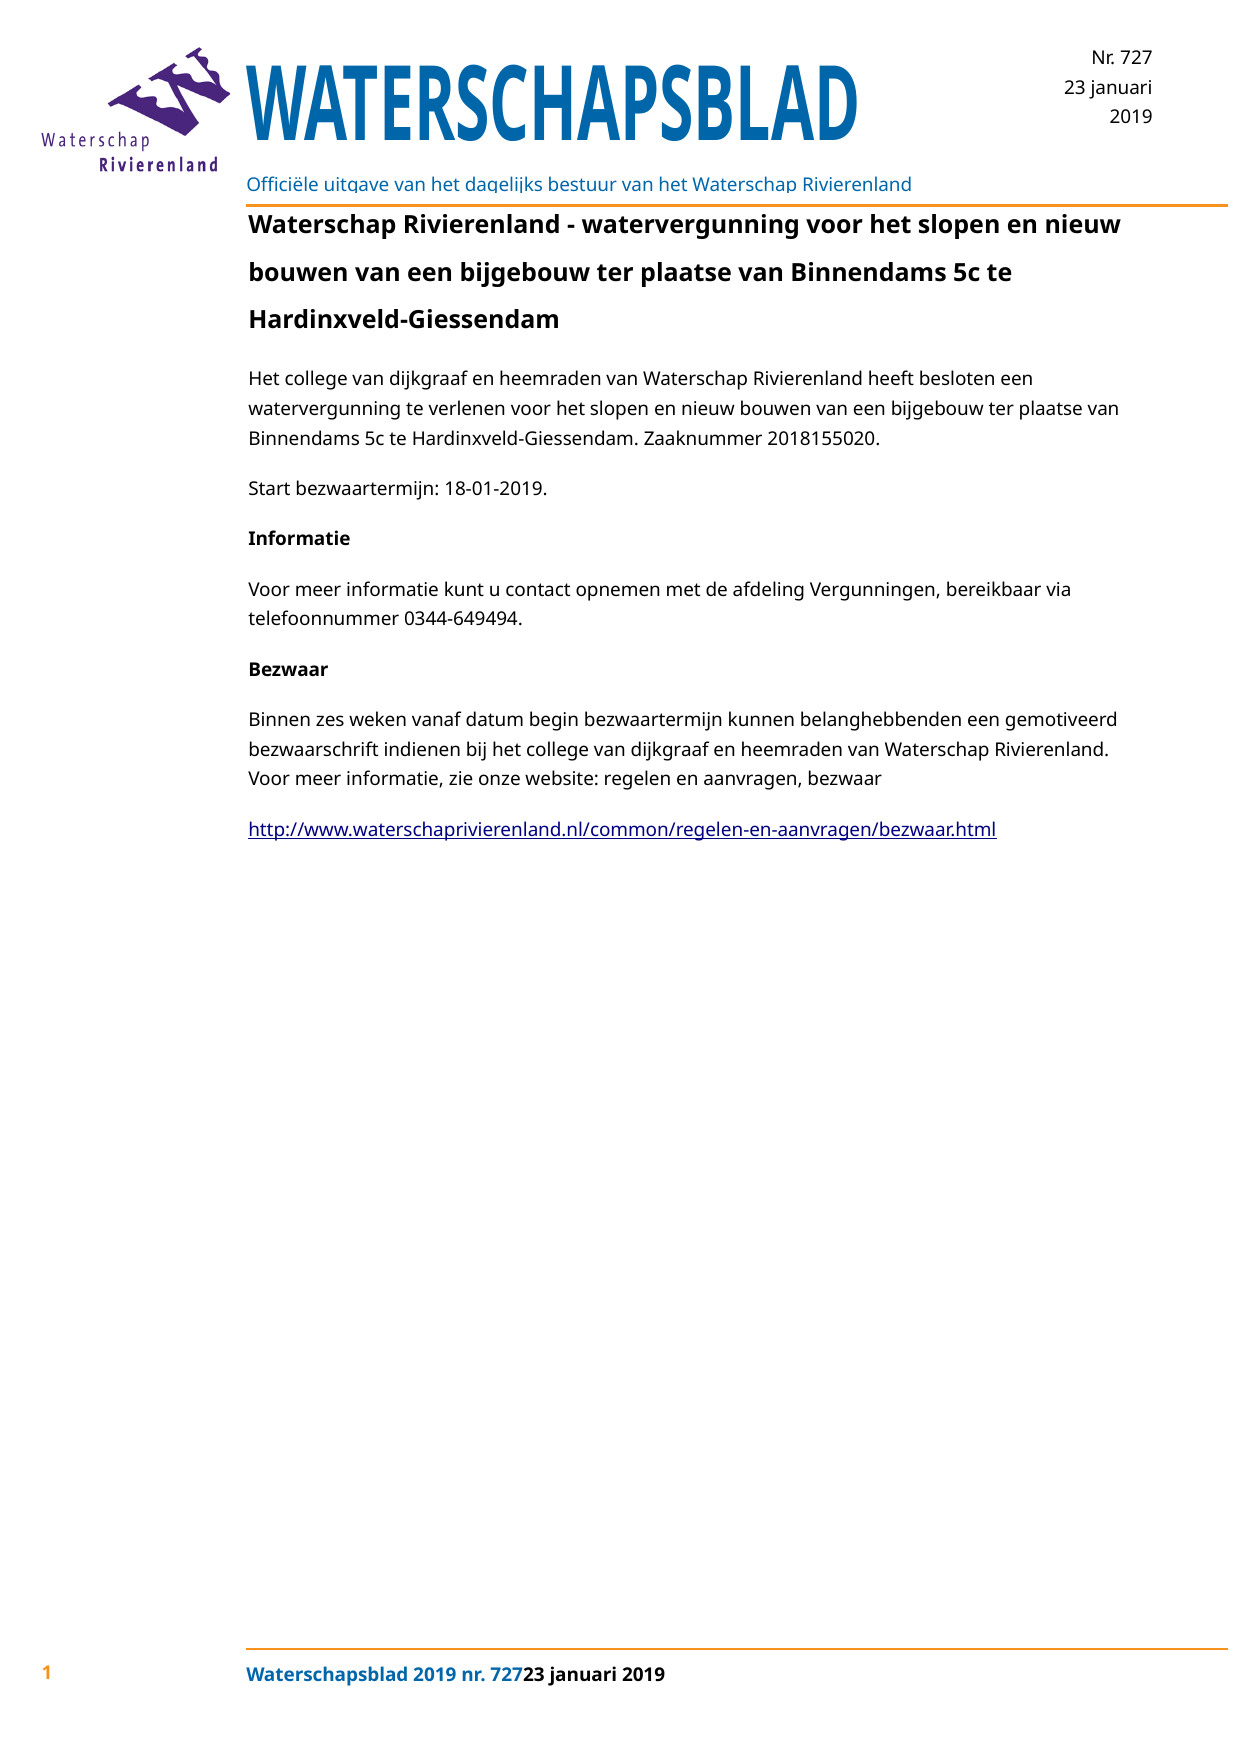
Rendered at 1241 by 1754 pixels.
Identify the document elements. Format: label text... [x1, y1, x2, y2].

text Bezwaar [248, 656, 1152, 682]
text Informatie [248, 526, 1152, 551]
text Start bezwaartermijn: 18-01-2019. [248, 475, 1152, 501]
text Voor meer informatie kunt u contact opnemen met de afdeling Vergunningen, bereikbaar via telefoonnummer 0344-649494. [248, 576, 1152, 631]
text Binnen zes weken vanaf datum begin bezwaartermijn kunnen belanghebbenden een gemotiveerd bezwaarschrift indienen bij het college van dijkgraaf en heemraden van Waterschap Rivierenland. Voor meer informatie, zie onze website: regelen en aanvragen, bezwaar [248, 706, 1152, 791]
text http://www.waterschaprivierenland.nl/common/regelen-en-aanvragen/bezwaar.html [248, 816, 1152, 842]
text Waterschap Rivierenland - watervergunning voor het slopen en nieuw bouwen van een bijgebouw ter plaatse van Binnendams 5c te Hardinxveld-Giessendam [248, 207, 1152, 336]
picture [41, 47, 231, 172]
text Het college van dijkgraaf en heemraden van Waterschap Rivierenland heeft besloten een watervergunning te verlenen voor het slopen en nieuw bouwen van een bijgebouw ter plaatse van Binnendams 5c te Hardinxveld-Giessendam. Zaaknummer 2018155020. [248, 366, 1152, 450]
